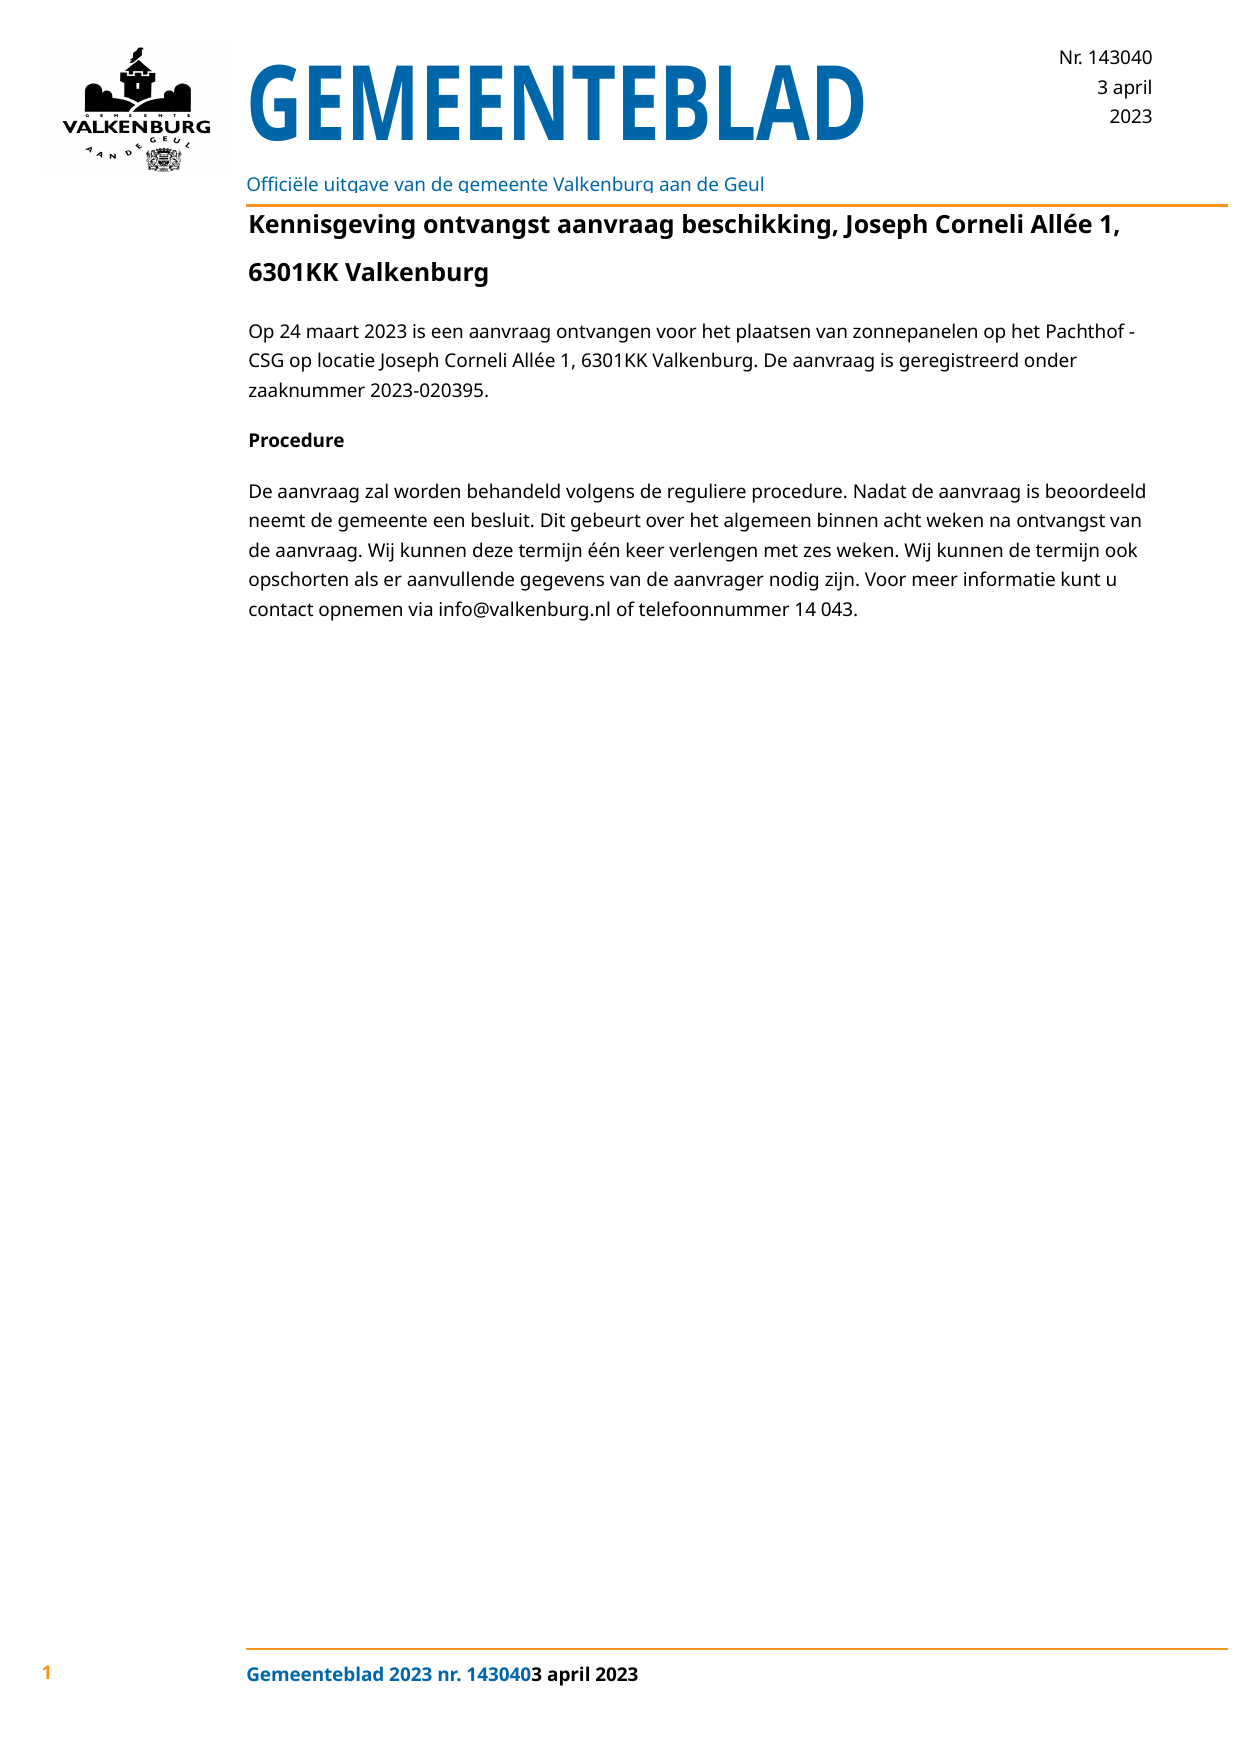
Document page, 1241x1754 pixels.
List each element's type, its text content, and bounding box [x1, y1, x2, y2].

picture [41, 47, 231, 172]
text Procedure [248, 427, 1152, 453]
text Op 24 maart 2023 is een aanvraag ontvangen voor het plaatsen van zonnepanelen op het Pachthof - CSG op locatie Joseph Corneli Allée 1, 6301KK Valkenburg. De aanvraag is geregistreerd onder zaaknummer 2023-020395. [248, 318, 1152, 403]
text De aanvraag zal worden behandeld volgens de reguliere procedure. Nadat de aanvraag is beoordeeld neemt de gemeente een besluit. Dit gebeurt over het algemeen binnen acht weken na ontvangst van de aanvraag. Wij kunnen deze termijn één keer verlengen met zes weken. Wij kunnen de termijn ook opschorten als er aanvullende gegevens van de aanvrager nodig zijn. Voor meer informatie kunt u contact opnemen via info@valkenburg.nl of telefoonnummer 14 043. [248, 478, 1152, 622]
text Kennisgeving ontvangst aanvraag beschikking, Joseph Corneli Allée 1, 6301KK Valkenburg [248, 207, 1152, 288]
